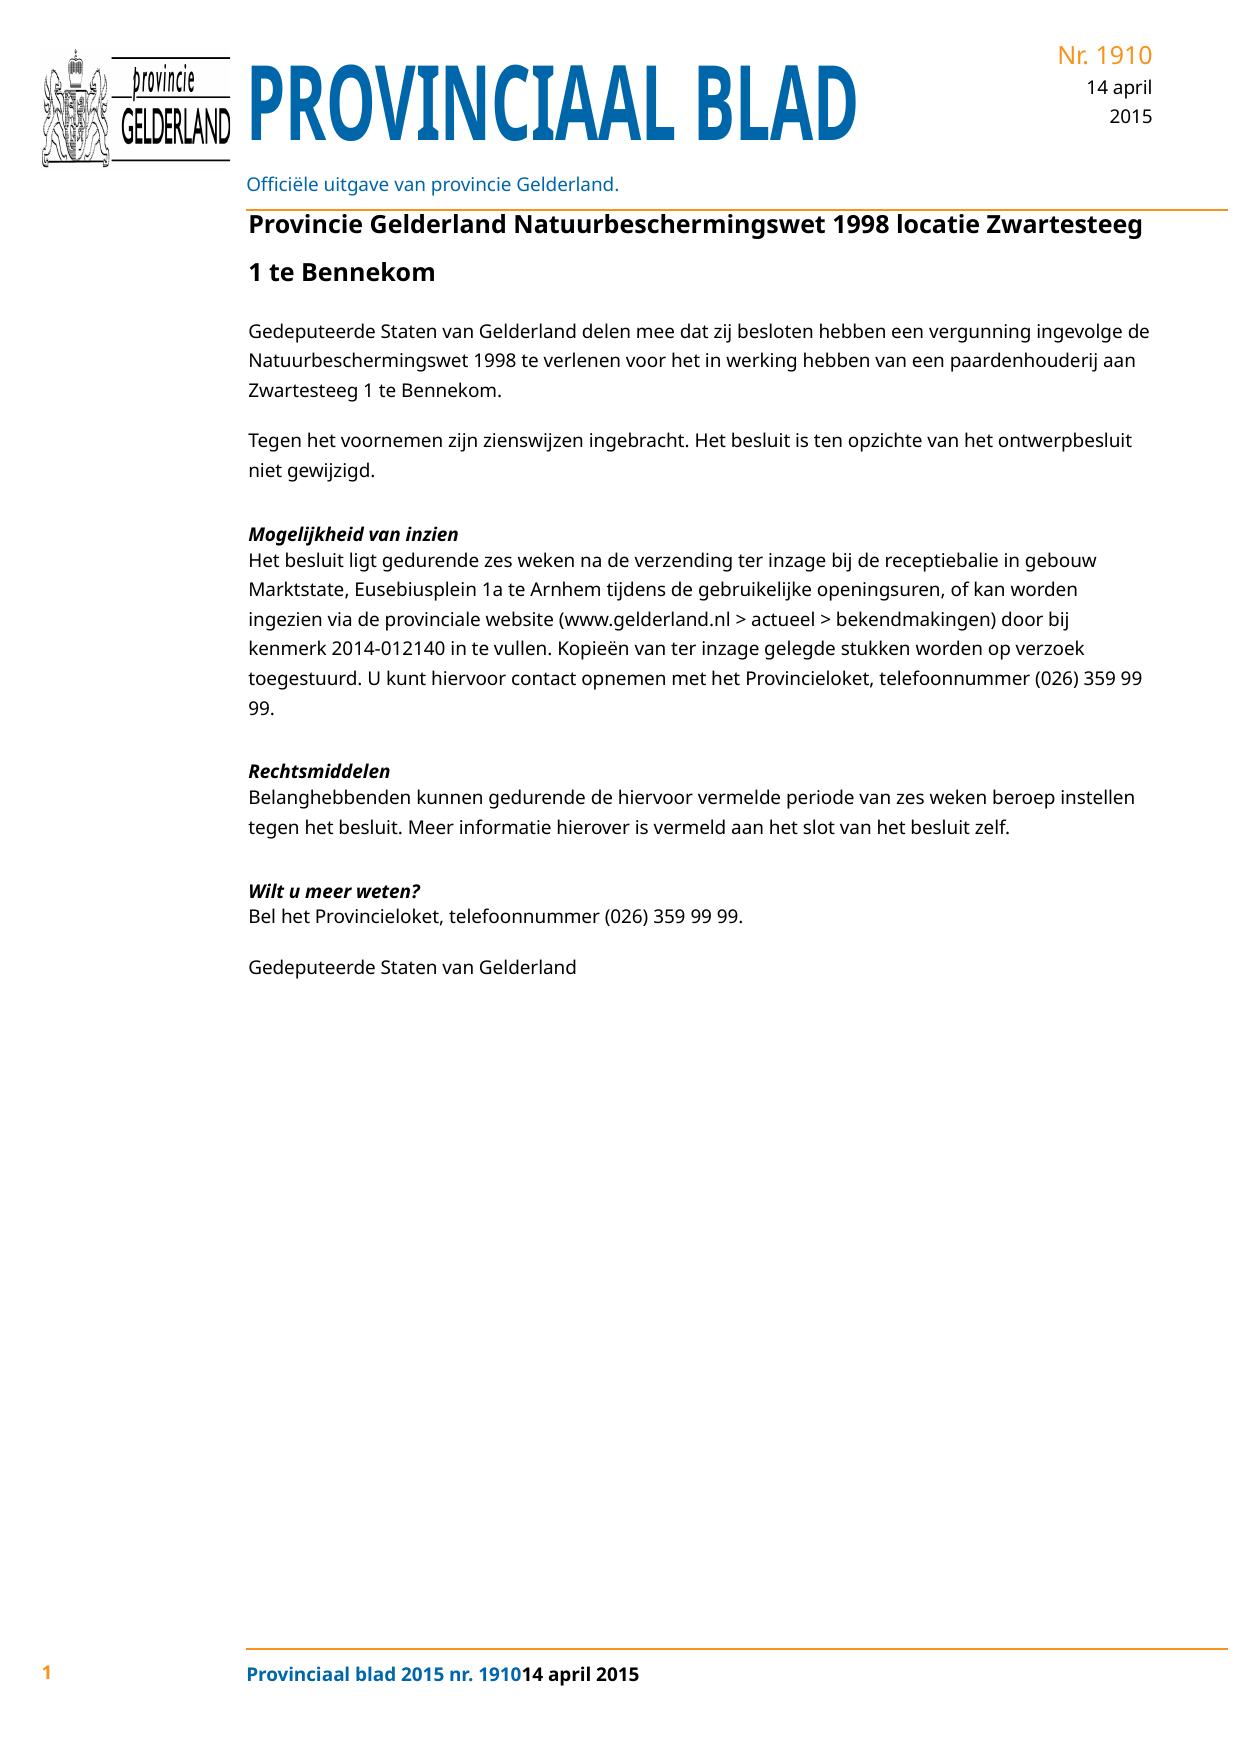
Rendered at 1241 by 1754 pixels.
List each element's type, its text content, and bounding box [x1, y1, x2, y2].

text Rechtsmiddelen [248, 759, 1152, 784]
text Mogelijkheid van inzien [248, 521, 1152, 547]
picture [41, 47, 231, 172]
text Wilt u meer weten? [248, 878, 1152, 904]
text Gedeputeerde Staten van Gelderland [248, 954, 1152, 980]
text Tegen het voornemen zijn zienswijzen ingebracht. Het besluit is ten opzichte van het ontwerpbesluit niet gewijzigd. [248, 427, 1152, 483]
text Gedeputeerde Staten van Gelderland delen mee dat zij besloten hebben een vergunning ingevolge de Natuurbeschermingswet 1998 te verlenen voor het in werking hebben van een paardenhouderij aan Zwartesteeg 1 te Bennekom. [248, 318, 1152, 403]
text Provincie Gelderland Natuurbeschermingswet 1998 locatie Zwartesteeg 1 te Bennekom [248, 211, 1152, 288]
text Het besluit ligt gedurende zes weken na de verzending ter inzage bij de receptiebalie in gebouw Marktstate, Eusebiusplein 1a te Arnhem tijdens de gebruikelijke openingsuren, of kan worden ingezien via de provinciale website (www.gelderland.nl > actueel > bekendmakingen) door bij kenmerk 2014-012140 in te vullen. Kopieën van ter inzage gelegde stukken worden op verzoek toegestuurd. U kunt hiervoor contact opnemen met het Provincieloket, telefoonnummer (026) 359 99 99. [248, 547, 1152, 720]
text Bel het Provincieloket, telefoonnummer (026) 359 99 99. [248, 904, 1152, 929]
text Belanghebbenden kunnen gedurende de hiervoor vermelde periode van zes weken beroep instellen tegen het besluit. Meer informatie hierover is vermeld aan het slot van het besluit zelf. [248, 784, 1152, 840]
